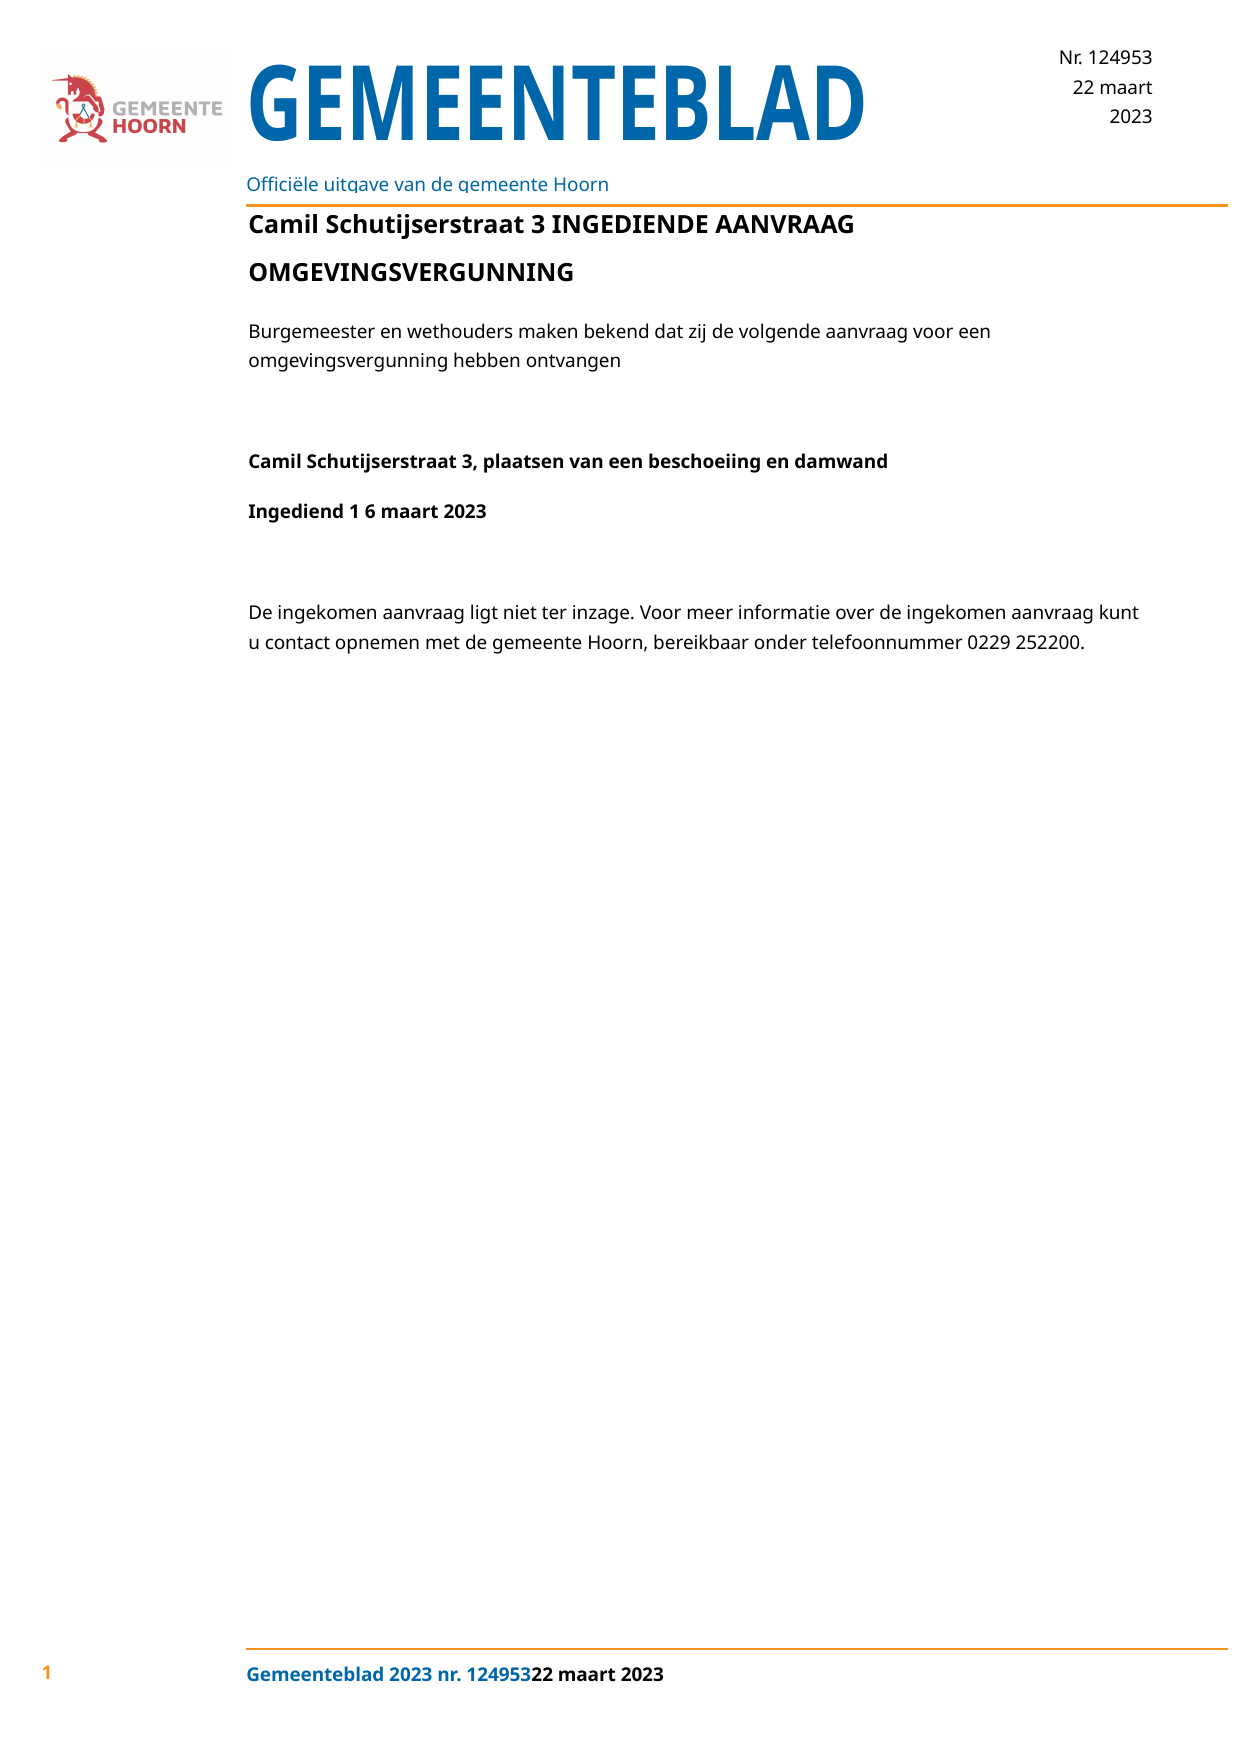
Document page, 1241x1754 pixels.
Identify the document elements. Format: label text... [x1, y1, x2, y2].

text Ingediend 1 6 maart 2023 [248, 499, 1152, 524]
text Burgemeester en wethouders maken bekend dat zij de volgende aanvraag voor een omgevingsvergunning hebben ontvangen [248, 318, 1152, 373]
text Camil Schutijserstraat 3 INGEDIENDE AANVRAAG OMGEVINGSVERGUNNING [248, 207, 1152, 288]
text De ingekomen aanvraag ligt niet ter inzage. Voor meer informatie over de ingekomen aanvraag kunt u contact opnemen met de gemeente Hoorn, bereikbaar onder telefoonnummer 0229 252200. [248, 599, 1152, 655]
text Camil Schutijserstraat 3, plaatsen van een beschoeiing en damwand [248, 448, 1152, 474]
picture [41, 47, 231, 172]
